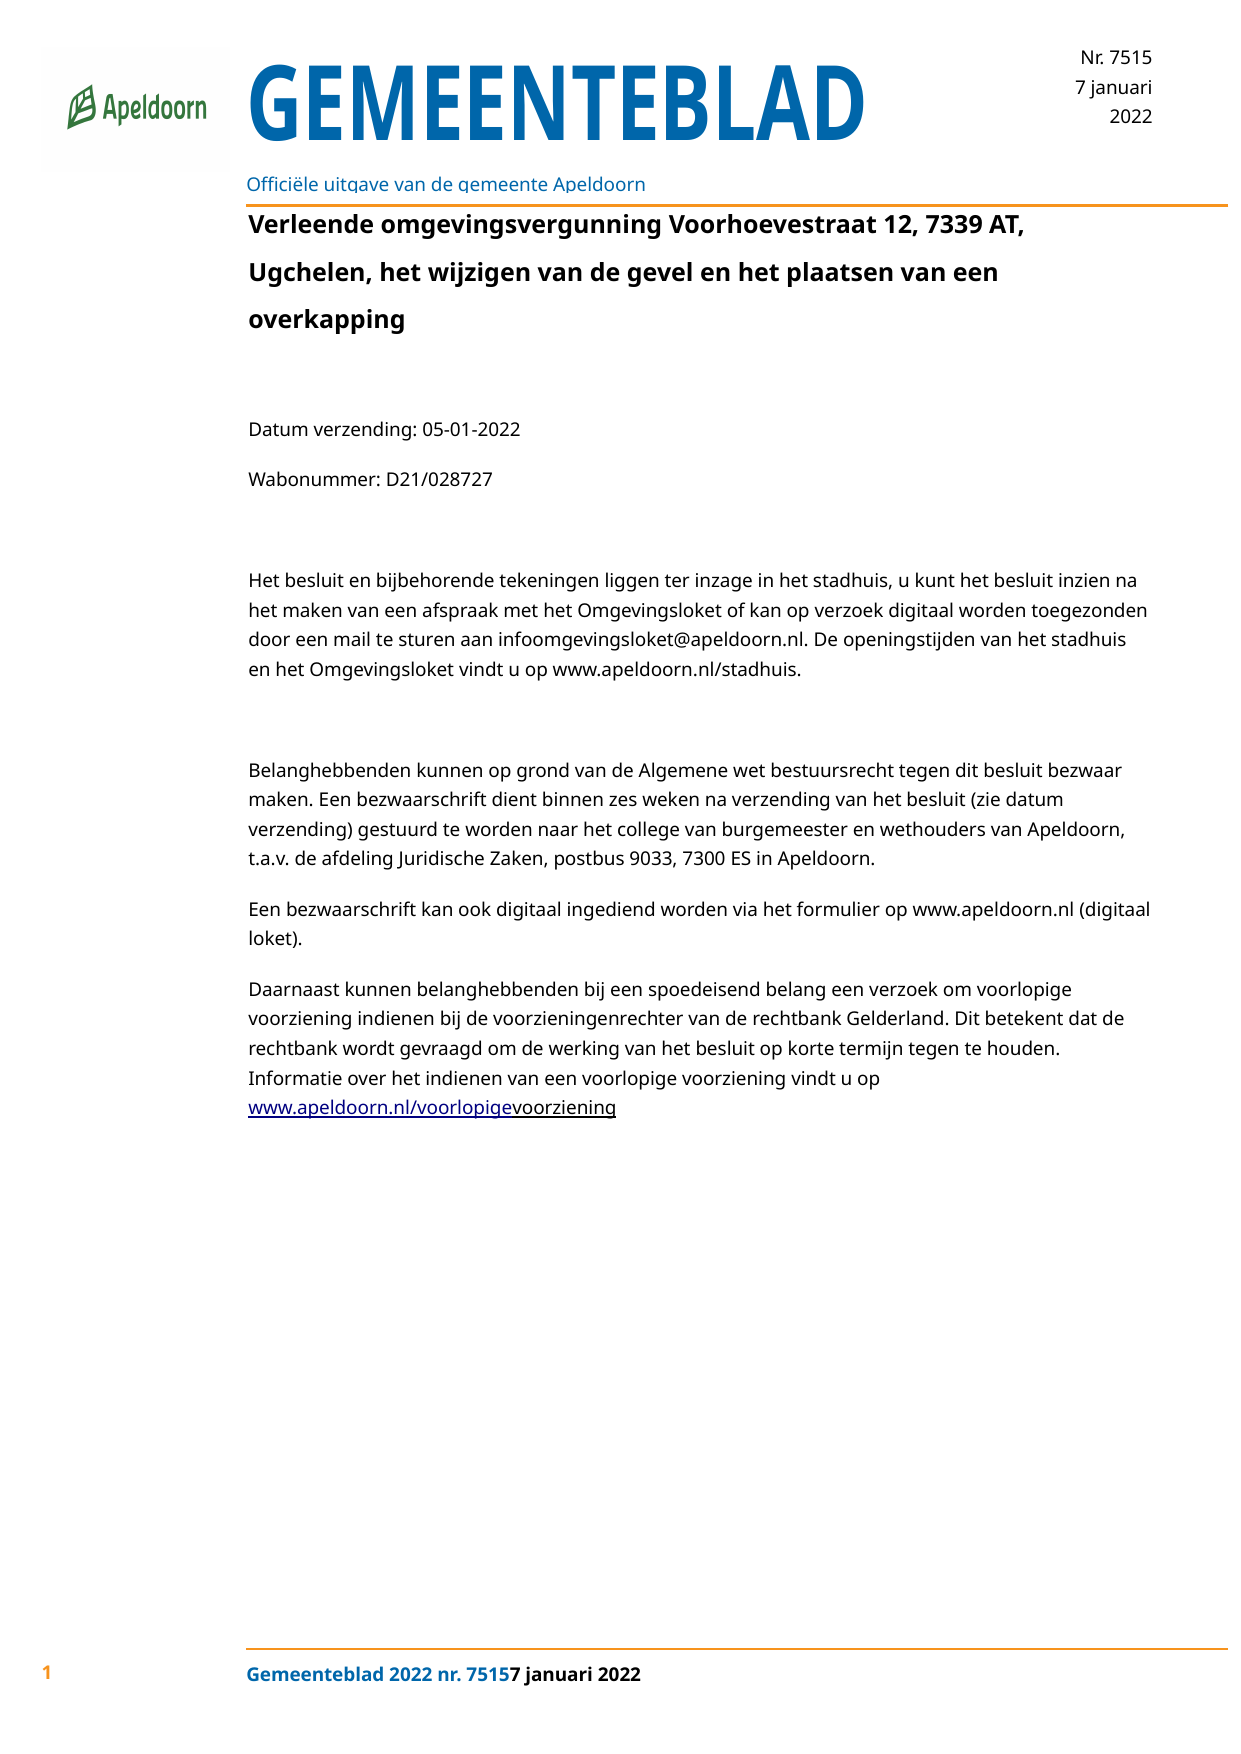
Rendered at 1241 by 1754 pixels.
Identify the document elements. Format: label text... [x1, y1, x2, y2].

text Verleende omgevingsvergunning Voorhoevestraat 12, 7339 AT, Ugchelen, het wijzigen van de gevel en het plaatsen van een overkapping [248, 207, 1152, 336]
text Een bezwaarschrift kan ook digitaal ingediend worden via het formulier op www.apeldoorn.nl (digitaal loket). [248, 896, 1152, 951]
picture [41, 47, 231, 172]
text Datum verzending: 05-01-2022 [248, 416, 1152, 442]
text Het besluit en bijbehorende tekeningen liggen ter inzage in het stadhuis, u kunt het besluit inzien na het maken van een afspraak met het Omgevingsloket of kan op verzoek digitaal worden toegezonden door een mail te sturen aan infoomgevingsloket@apeldoorn.nl. De openingstijden van het stadhuis en het Omgevingsloket vindt u op www.apeldoorn.nl/stadhuis. [248, 567, 1152, 682]
text Daarnaast kunnen belanghebbenden bij een spoedeisend belang een verzoek om voorlopige voorziening indienen bij de voorzieningenrechter van de rechtbank Gelderland. Dit betekent dat de rechtbank wordt gevraagd om de werking van het besluit op korte termijn tegen te houden. Informatie over het indienen van een voorlopige voorziening vindt u op www.apeldoorn.nl/voorlopigevoorziening [248, 976, 1152, 1120]
text Wabonummer: D21/028727 [248, 466, 1152, 492]
text Belanghebbenden kunnen op grond van de Algemene wet bestuursrecht tegen dit besluit bezwaar maken. Een bezwaarschrift dient binnen zes weken na verzending van het besluit (zie datum verzending) gestuurd te worden naar het college van burgemeester en wethouders van Apeldoorn, t.a.v. de afdeling Juridische Zaken, postbus 9033, 7300 ES in Apeldoorn. [248, 757, 1152, 871]
